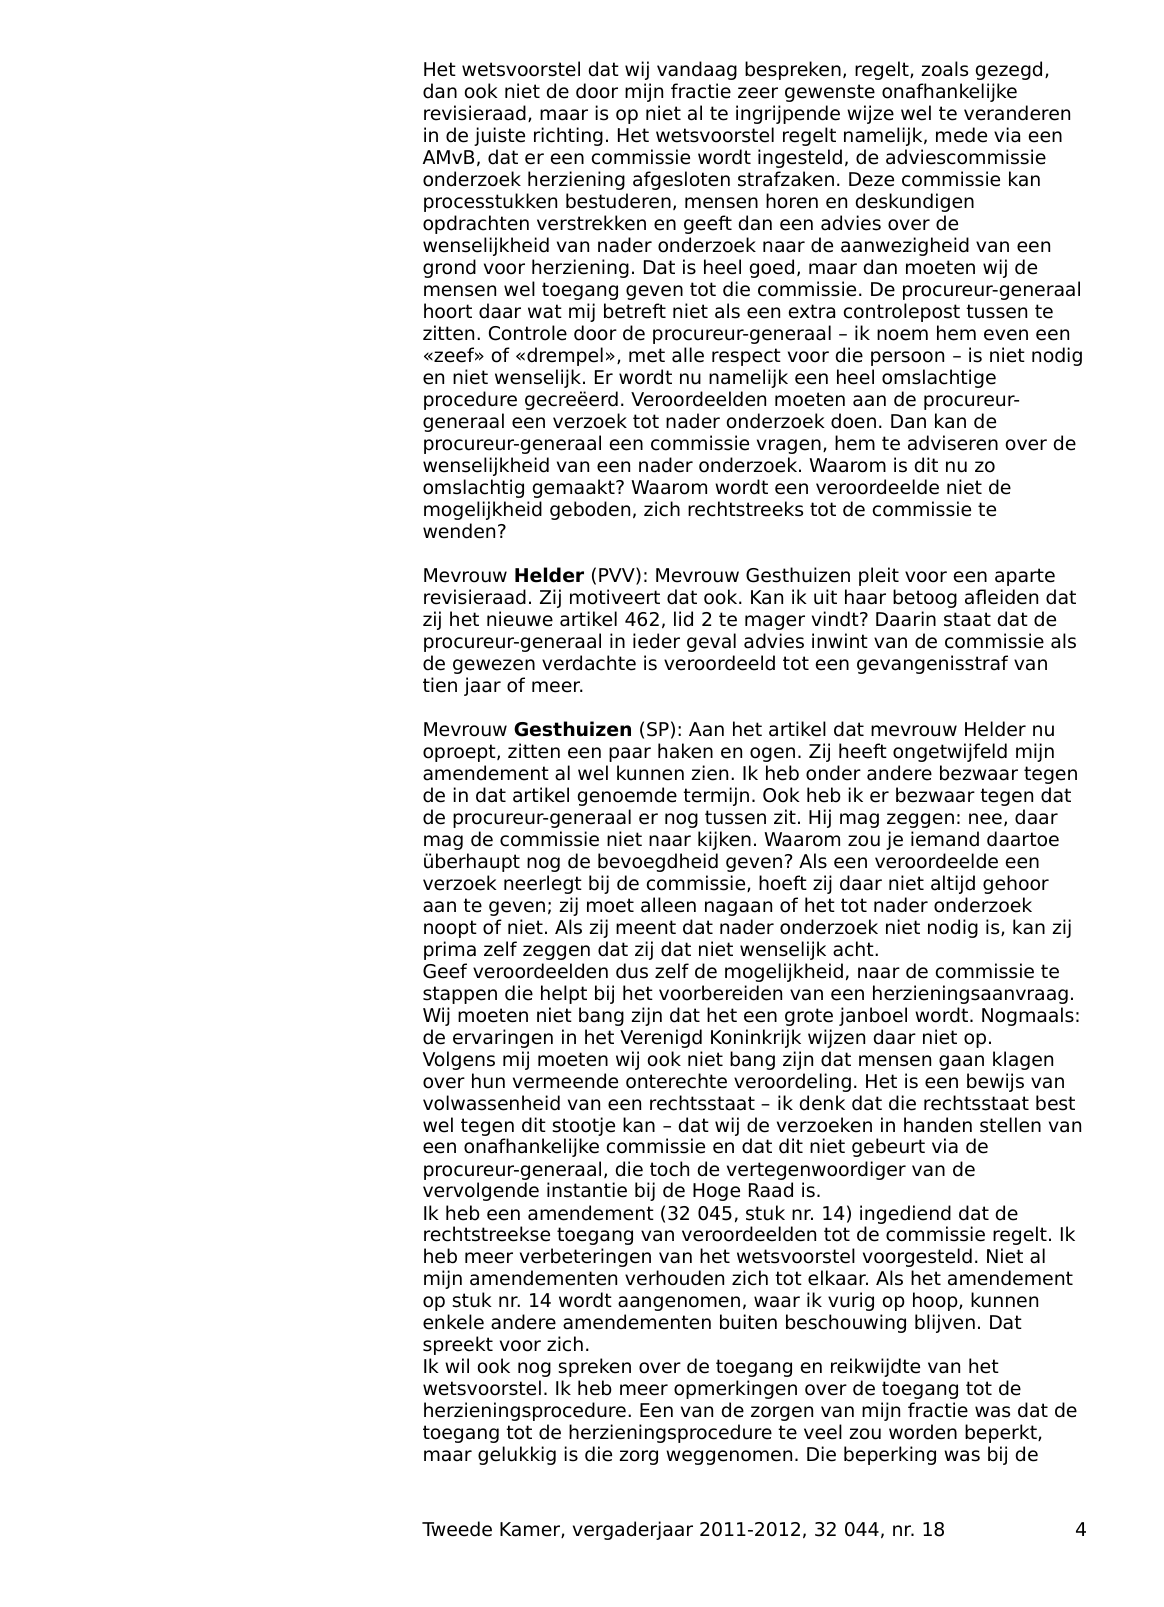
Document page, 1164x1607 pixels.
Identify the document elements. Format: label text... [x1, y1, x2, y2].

text Mevrouw Helder (PVV): Mevrouw Gesthuizen pleit voor een aparte revisieraad. Zij motiveert dat ook. Kan ik uit haar betoog afleiden dat zij het nieuwe artikel 462, lid 2 te mager vindt? Daarin staat dat de procureur-generaal in ieder geval advies inwint van de commissie als de gewezen verdachte is veroordeeld tot een gevangenisstraf van tien jaar of meer. [422, 565, 1087, 697]
text Geef veroordeelden dus zelf de mogelijkheid, naar de commissie te stappen die helpt bij het voorbereiden van een herzieningsaanvraag. Wij moeten niet bang zijn dat het een grote janboel wordt. Nogmaals: de ervaringen in het Verenigd Koninkrijk wijzen daar niet op. [422, 961, 1087, 1048]
text Ik wil ook nog spreken over de toegang en reikwijdte van het wetsvoorstel. Ik heb meer opmerkingen over de toegang tot de herzieningsprocedure. Een van de zorgen van mijn fractie was dat de toegang tot de herzieningsprocedure te veel zou worden beperkt, maar gelukkig is die zorg weggenomen. Die beperking was bij de [422, 1356, 1087, 1466]
text Volgens mij moeten wij ook niet bang zijn dat mensen gaan klagen over hun vermeende onterechte veroordeling. Het is een bewijs van volwassenheid van een rechtsstaat – ik denk dat die rechtsstaat best wel tegen dit stootje kan – dat wij de verzoeken in handen stellen van een onafhankelijke commissie en dat dit niet gebeurt via de procureur-generaal, die toch de vertegenwoordiger van de vervolgende instantie bij de Hoge Raad is. [422, 1048, 1087, 1202]
text Het wetsvoorstel dat wij vandaag bespreken, regelt, zoals gezegd, dan ook niet de door mijn fractie zeer gewenste onafhankelijke revisieraad, maar is op niet al te ingrijpende wijze wel te veranderen in de juiste richting. Het wetsvoorstel regelt namelijk, mede via een AMvB, dat er een commissie wordt ingesteld, de adviescommissie onderzoek herziening afgesloten strafzaken. Deze commissie kan processtukken bestuderen, mensen horen en deskundigen opdrachten verstrekken en geeft dan een advies over de wenselijkheid van nader onderzoek naar de aanwezigheid van een grond voor herziening. Dat is heel goed, maar dan moeten wij de mensen wel toegang geven tot die commissie. De procureur-generaal hoort daar wat mij betreft niet als een extra controlepost tussen te zitten. Controle door de procureur-generaal – ik noem hem even een «zeef» of «drempel», met alle respect voor die persoon – is niet nodig en niet wenselijk. Er wordt nu namelijk een heel omslachtige procedure gecreëerd. Veroordeelden moeten aan de procureur-generaal een verzoek tot nader onderzoek doen. Dan kan de procureur-generaal een commissie vragen, hem te adviseren over de wenselijkheid van een nader onderzoek. Waarom is dit nu zo omslachtig gemaakt? Waarom wordt een veroordeelde niet de mogelijkheid geboden, zich rechtstreeks tot de commissie te wenden? [422, 59, 1087, 543]
text Mevrouw Gesthuizen (SP): Aan het artikel dat mevrouw Helder nu oproept, zitten een paar haken en ogen. Zij heeft ongetwijfeld mijn amendement al wel kunnen zien. Ik heb onder andere bezwaar tegen de in dat artikel genoemde termijn. Ook heb ik er bezwaar tegen dat de procureur-generaal er nog tussen zit. Hij mag zeggen: nee, daar mag de commissie niet naar kijken. Waarom zou je iemand daartoe überhaupt nog de bevoegdheid geven? Als een veroordeelde een verzoek neerlegt bij de commissie, hoeft zij daar niet altijd gehoor aan te geven; zij moet alleen nagaan of het tot nader onderzoek noopt of niet. Als zij meent dat nader onderzoek niet nodig is, kan zij prima zelf zeggen dat zij dat niet wenselijk acht. [422, 719, 1087, 961]
text Ik heb een amendement (32 045, stuk nr. 14) ingediend dat de rechtstreekse toegang van veroordeelden tot de commissie regelt. Ik heb meer verbeteringen van het wetsvoorstel voorgesteld. Niet al mijn amendementen verhouden zich tot elkaar. Als het amendement op stuk nr. 14 wordt aangenomen, waar ik vurig op hoop, kunnen enkele andere amendementen buiten beschouwing blijven. Dat spreekt voor zich. [422, 1202, 1087, 1356]
